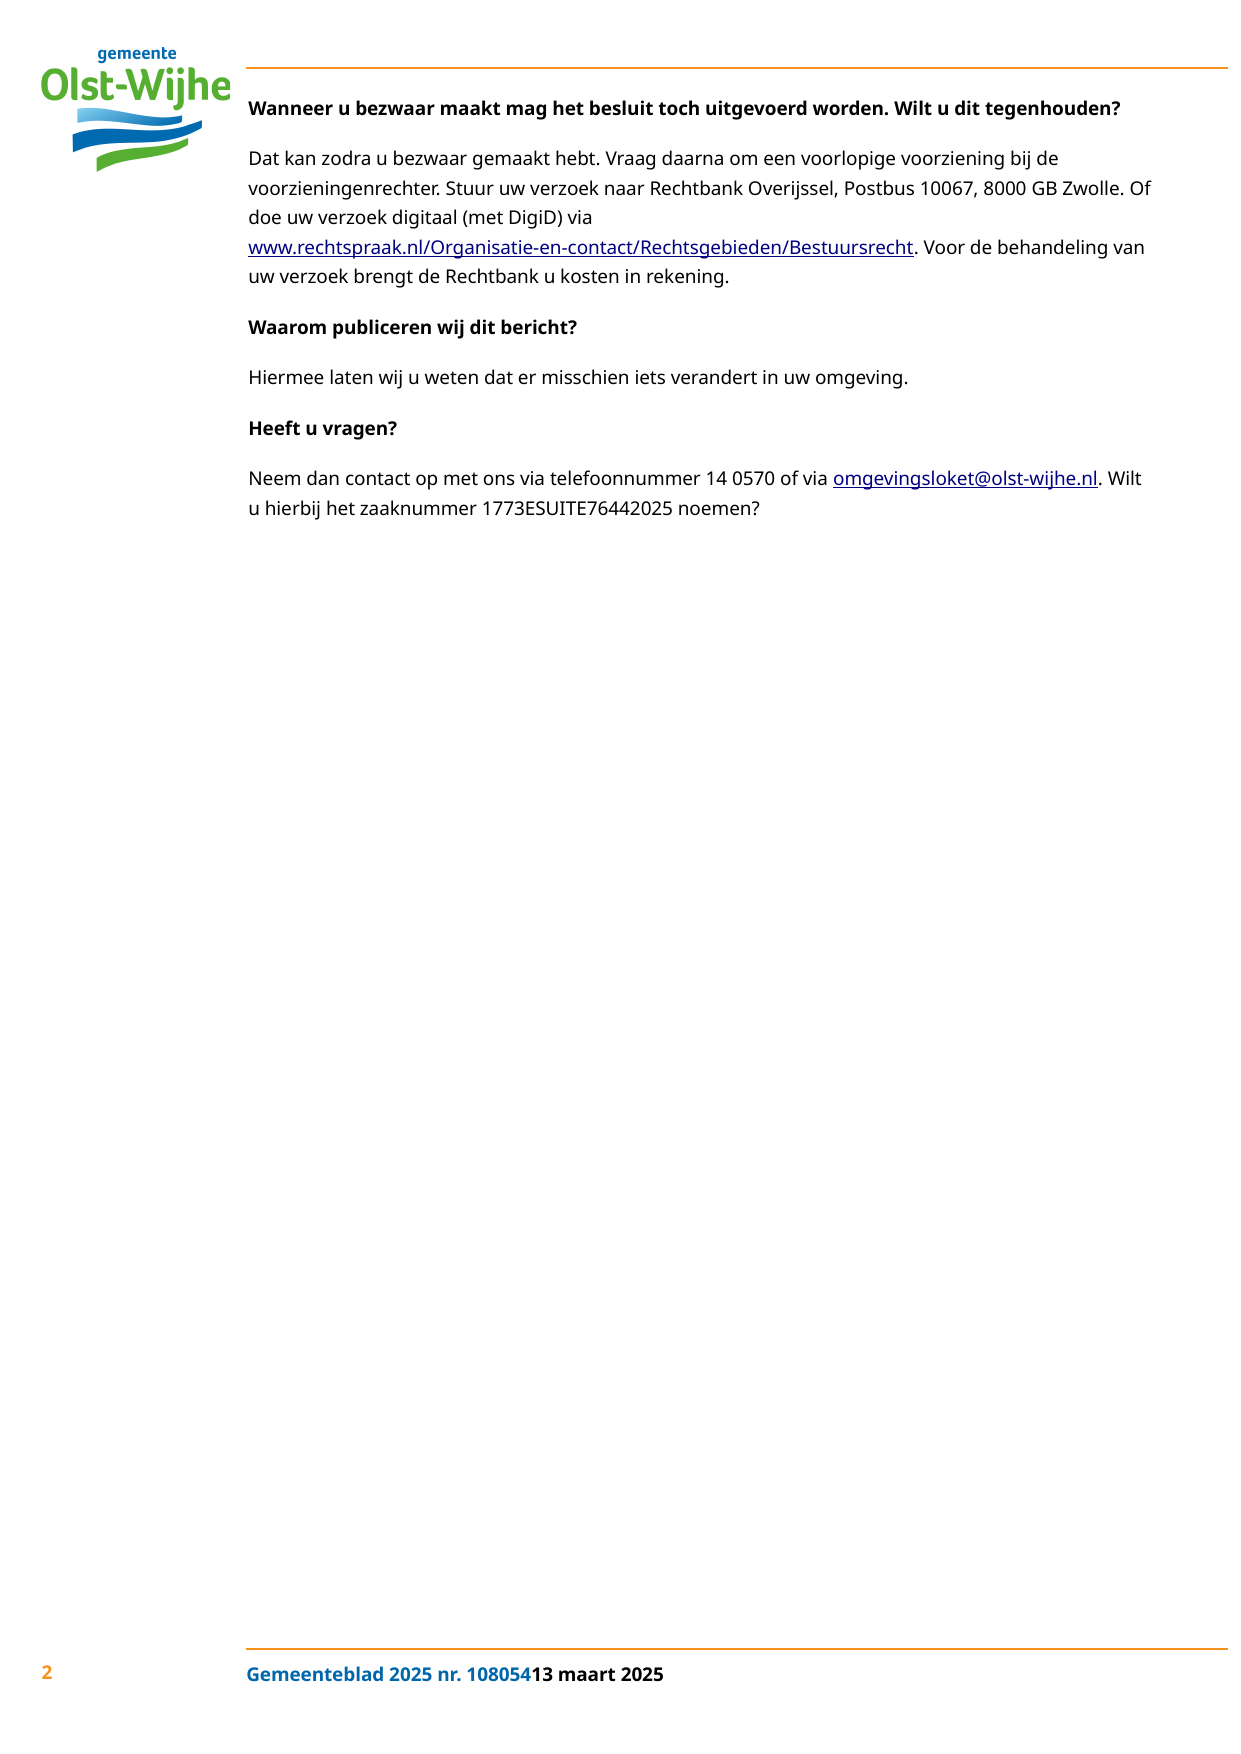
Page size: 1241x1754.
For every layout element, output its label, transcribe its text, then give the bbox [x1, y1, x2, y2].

text Wanneer u bezwaar maakt mag het besluit toch uitgevoerd worden. Wilt u dit tegenhouden? [248, 95, 1152, 121]
text Neem dan contact op met ons via telefoonnummer 14 0570 of via omgevingsloket@olst-wijhe.nl. Wilt u hierbij het zaaknummer 1773ESUITE76442025 noemen? [248, 465, 1152, 521]
text Waarom publiceren wij dit bericht? [248, 314, 1152, 340]
picture [41, 47, 231, 172]
text Dat kan zodra u bezwaar gemaakt hebt. Vraag daarna om een voorlopige voorziening bij de voorzieningenrechter. Stuur uw verzoek naar Rechtbank Overijssel, Postbus 10067, 8000 GB Zwolle. Of doe uw verzoek digitaal (met DigiD) via www.rechtspraak.nl/Organisatie-en-contact/Rechtsgebieden/Bestuursrecht. Voor de behandeling van uw verzoek brengt de Rechtbank u kosten in rekening. [248, 145, 1152, 289]
text Heeft u vragen? [248, 415, 1152, 441]
text Hiermee laten wij u weten dat er misschien iets verandert in uw omgeving. [248, 364, 1152, 390]
